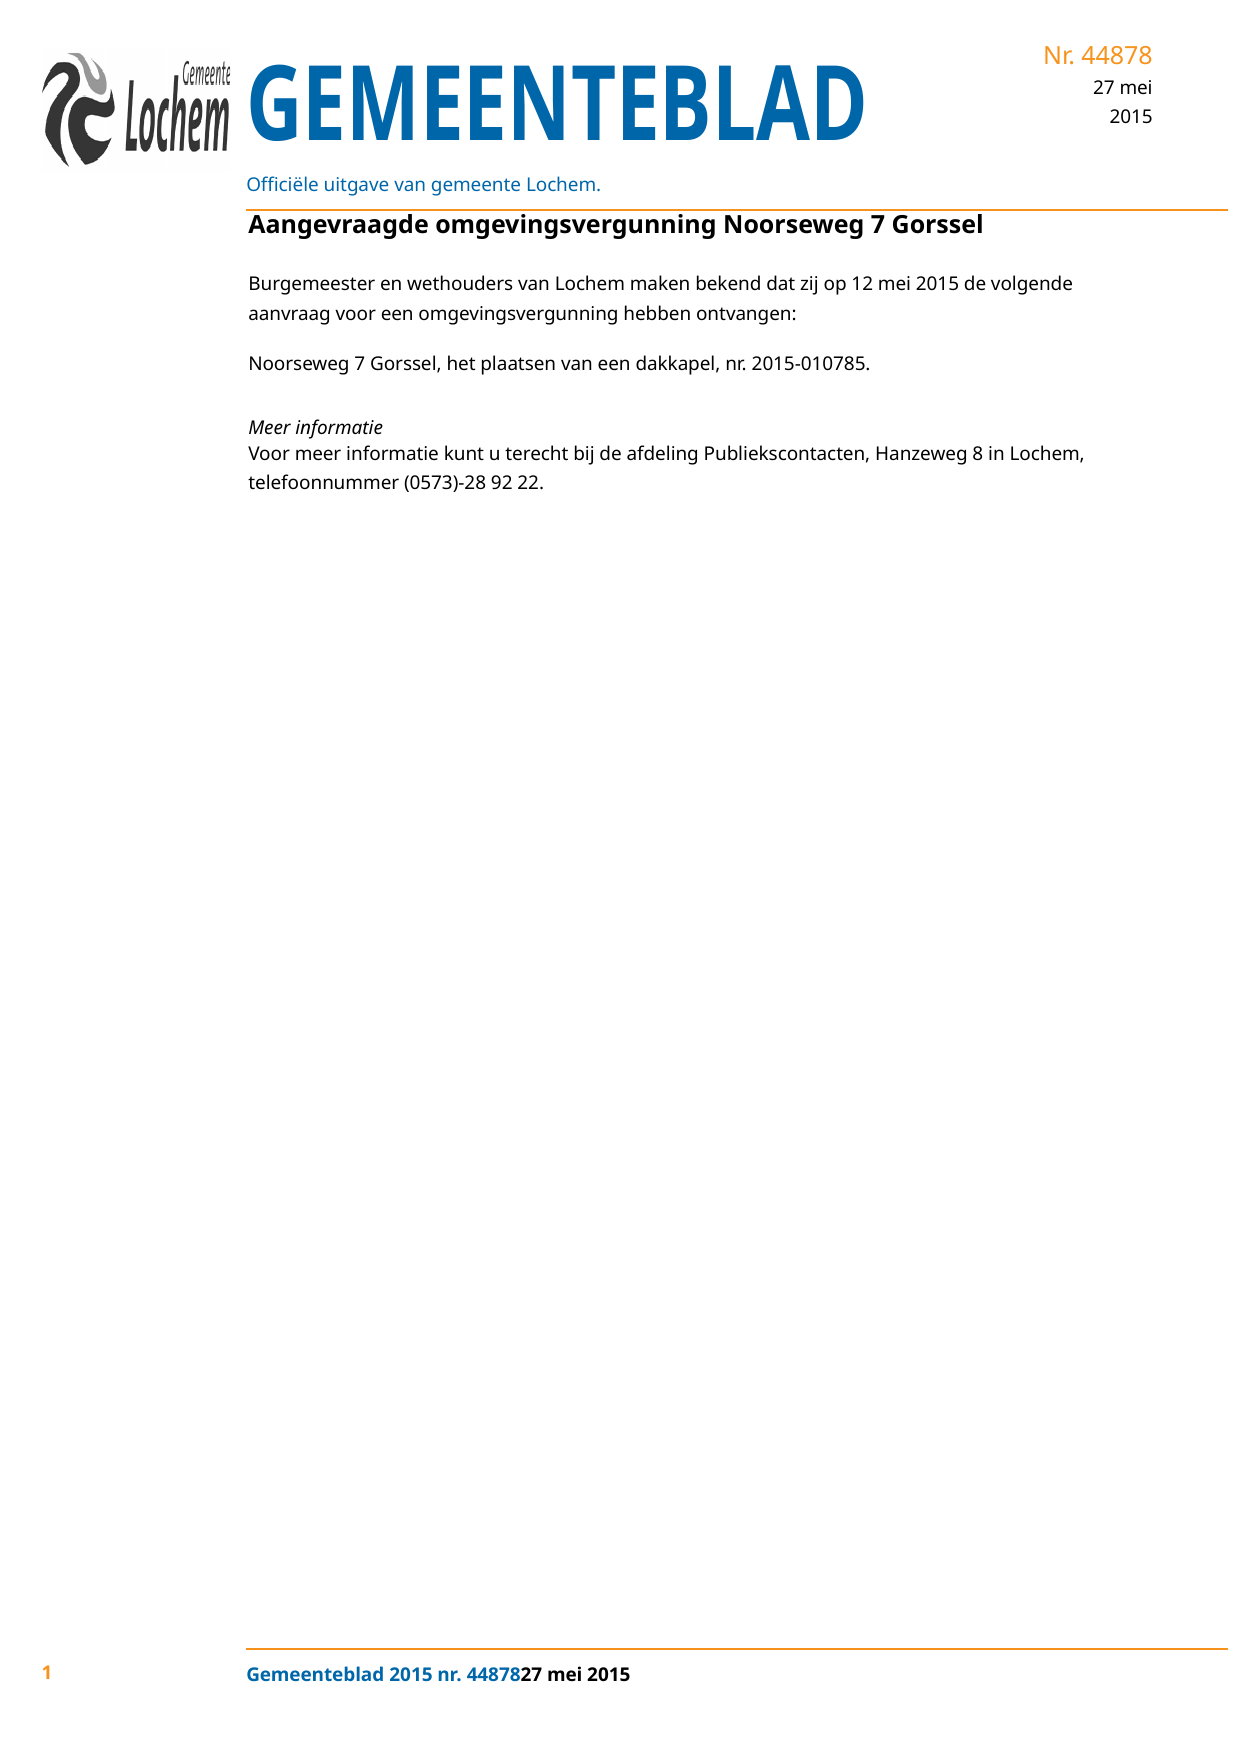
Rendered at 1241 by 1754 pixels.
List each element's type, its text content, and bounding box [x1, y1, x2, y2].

text Burgemeester en wethouders van Lochem maken bekend dat zij op 12 mei 2015 de volgende aanvraag voor een omgevingsvergunning hebben ontvangen: [248, 270, 1152, 326]
text Noorseweg 7 Gorssel, het plaatsen van een dakkapel, nr. 2015-010785. [248, 350, 1152, 376]
picture [41, 47, 231, 172]
text Meer informatie [248, 414, 1152, 440]
text Aangevraagde omgevingsvergunning Noorseweg 7 Gorssel [248, 211, 1152, 241]
text Voor meer informatie kunt u terecht bij de afdeling Publiekscontacten, Hanzeweg 8 in Lochem, telefoonnummer (0573)-28 92 22. [248, 440, 1152, 495]
